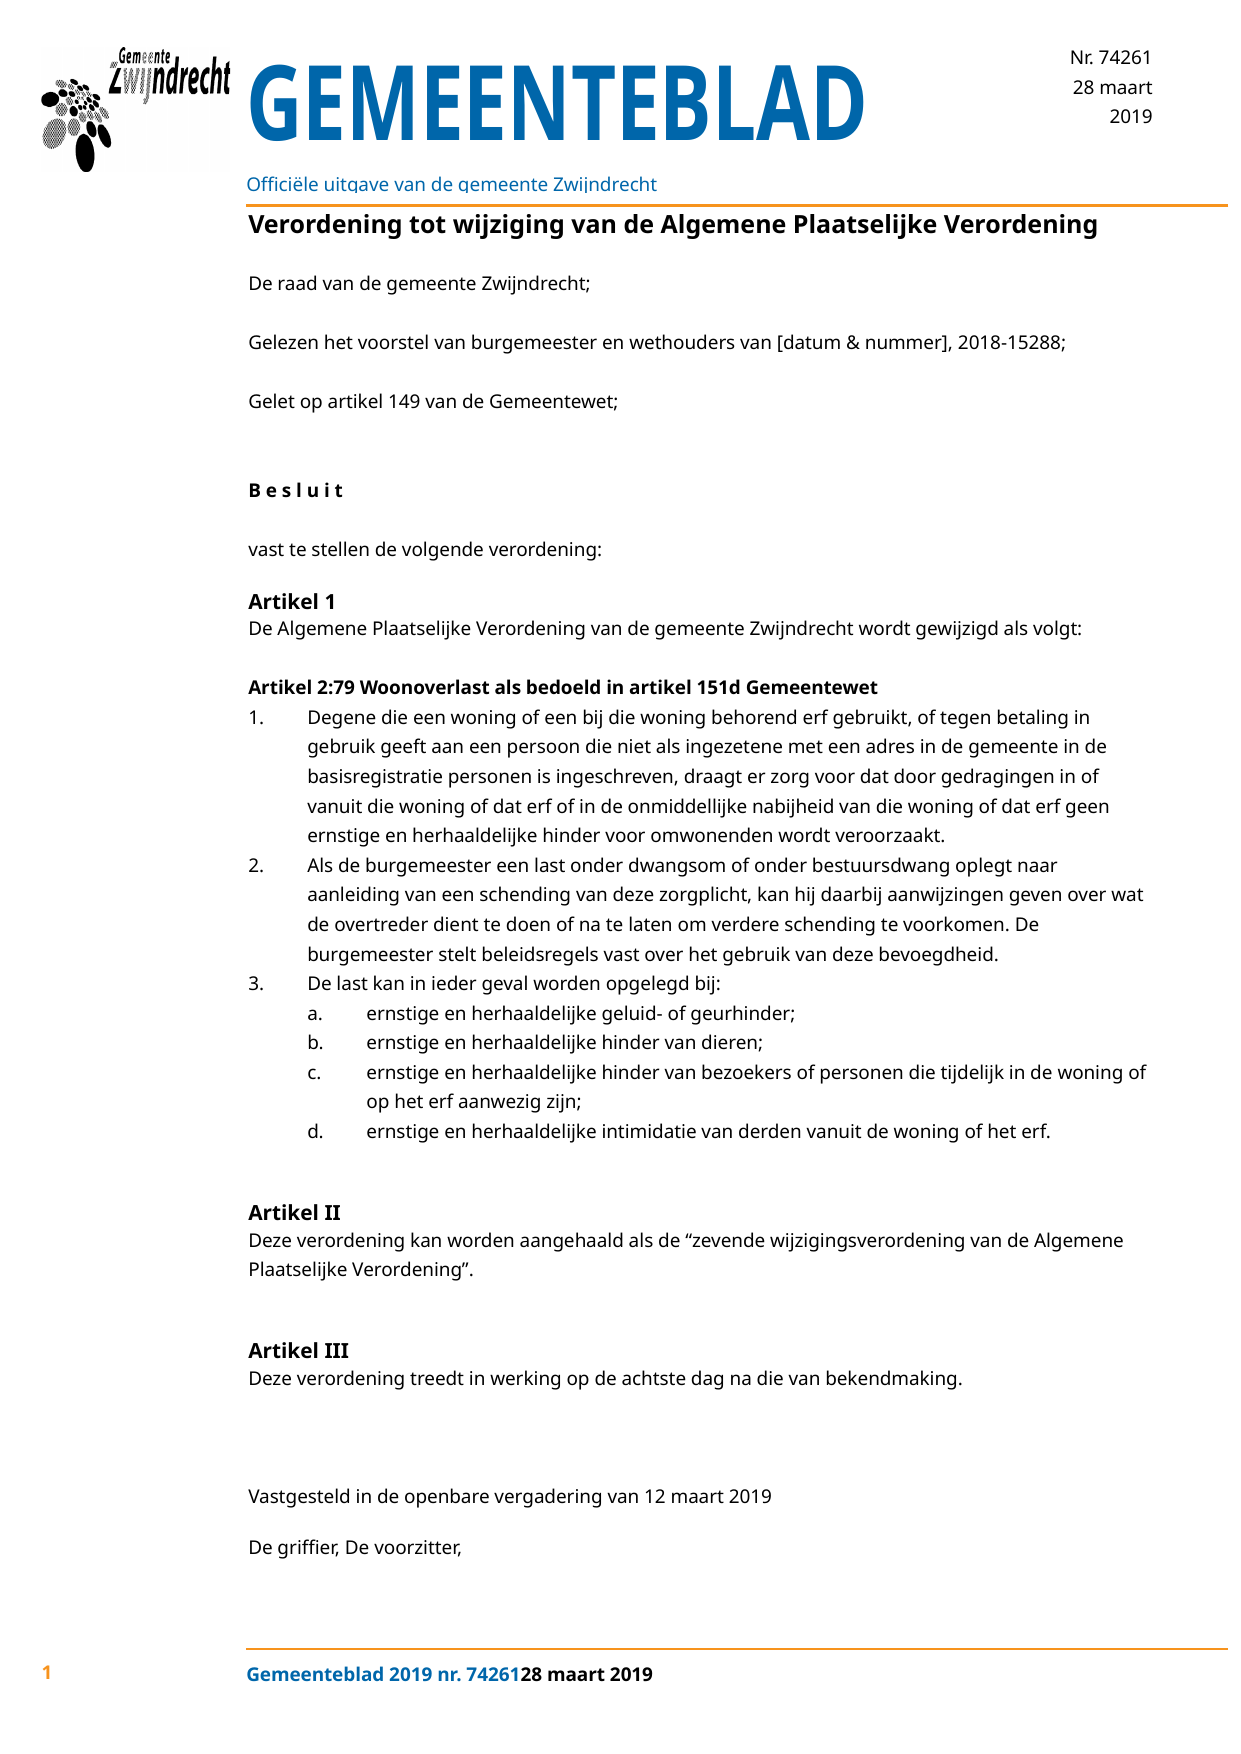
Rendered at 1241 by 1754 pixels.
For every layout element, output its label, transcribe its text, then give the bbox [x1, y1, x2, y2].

text Deze verordening treedt in werking op de achtste dag na die van bekendmaking. [248, 1365, 1152, 1391]
list De last kan in ieder geval worden opgelegd bij: [248, 970, 1152, 996]
list Als de burgemeester een last onder dwangsom of onder bestuursdwang oplegt naar aanleiding van een schending van deze zorgplicht, kan hij daarbij aanwijzingen geven over wat de overtreder dient te doen of na te laten om verdere schending te voorkomen. De burgemeester stelt beleidsregels vast over het gebruik van deze bevoegdheid. [248, 852, 1152, 967]
text B e s l u i t [248, 477, 1152, 503]
text De griffier, De voorzitter, [248, 1534, 1152, 1560]
list ernstige en herhaaldelijke intimidatie van derden vanuit de woning of het erf. [307, 1118, 1152, 1144]
list ernstige en herhaaldelijke hinder van dieren; [307, 1029, 1152, 1055]
text Artikel 2:79 Woonoverlast als bedoeld in artikel 151d Gemeentewet [248, 674, 1152, 700]
text De Algemene Plaatselijke Verordening van de gemeente Zwijndrecht wordt gewijzigd als volgt: [248, 615, 1152, 641]
text Gelezen het voorstel van burgemeester en wethouders van [datum & nummer], 2018-15288; [248, 329, 1152, 355]
text De raad van de gemeente Zwijndrecht; [248, 270, 1152, 296]
text Artikel 1 [248, 587, 1152, 615]
list ernstige en herhaaldelijke hinder van bezoekers of personen die tijdelijk in de woning of op het erf aanwezig zijn; [307, 1059, 1152, 1114]
text Deze verordening kan worden aangehaald als de “zevende wijzigingsverordening van de Algemene Plaatselijke Verordening”. [248, 1227, 1152, 1282]
picture [41, 47, 231, 172]
list ernstige en herhaaldelijke geluid- of geurhinder; [307, 1000, 1152, 1026]
text Gelet op artikel 149 van de Gemeentewet; [248, 389, 1152, 414]
text Artikel II [248, 1198, 1152, 1227]
text vast te stellen de volgende verordening: [248, 537, 1152, 562]
text Artikel III [248, 1336, 1152, 1365]
text Vastgesteld in de openbare vergadering van 12 maart 2019 [248, 1483, 1152, 1509]
list Degene die een woning of een bij die woning behorend erf gebruikt, of tegen betaling in gebruik geeft aan een persoon die niet als ingezetene met een adres in de gemeente in de basisregistratie personen is ingeschreven, draagt er zorg voor dat door gedragingen in of vanuit die woning of dat erf of in de onmiddellijke nabijheid van die woning of dat erf geen ernstige en herhaaldelijke hinder voor omwonenden wordt veroorzaakt. [248, 704, 1152, 848]
text Verordening tot wijziging van de Algemene Plaatselijke Verordening [248, 207, 1152, 241]
